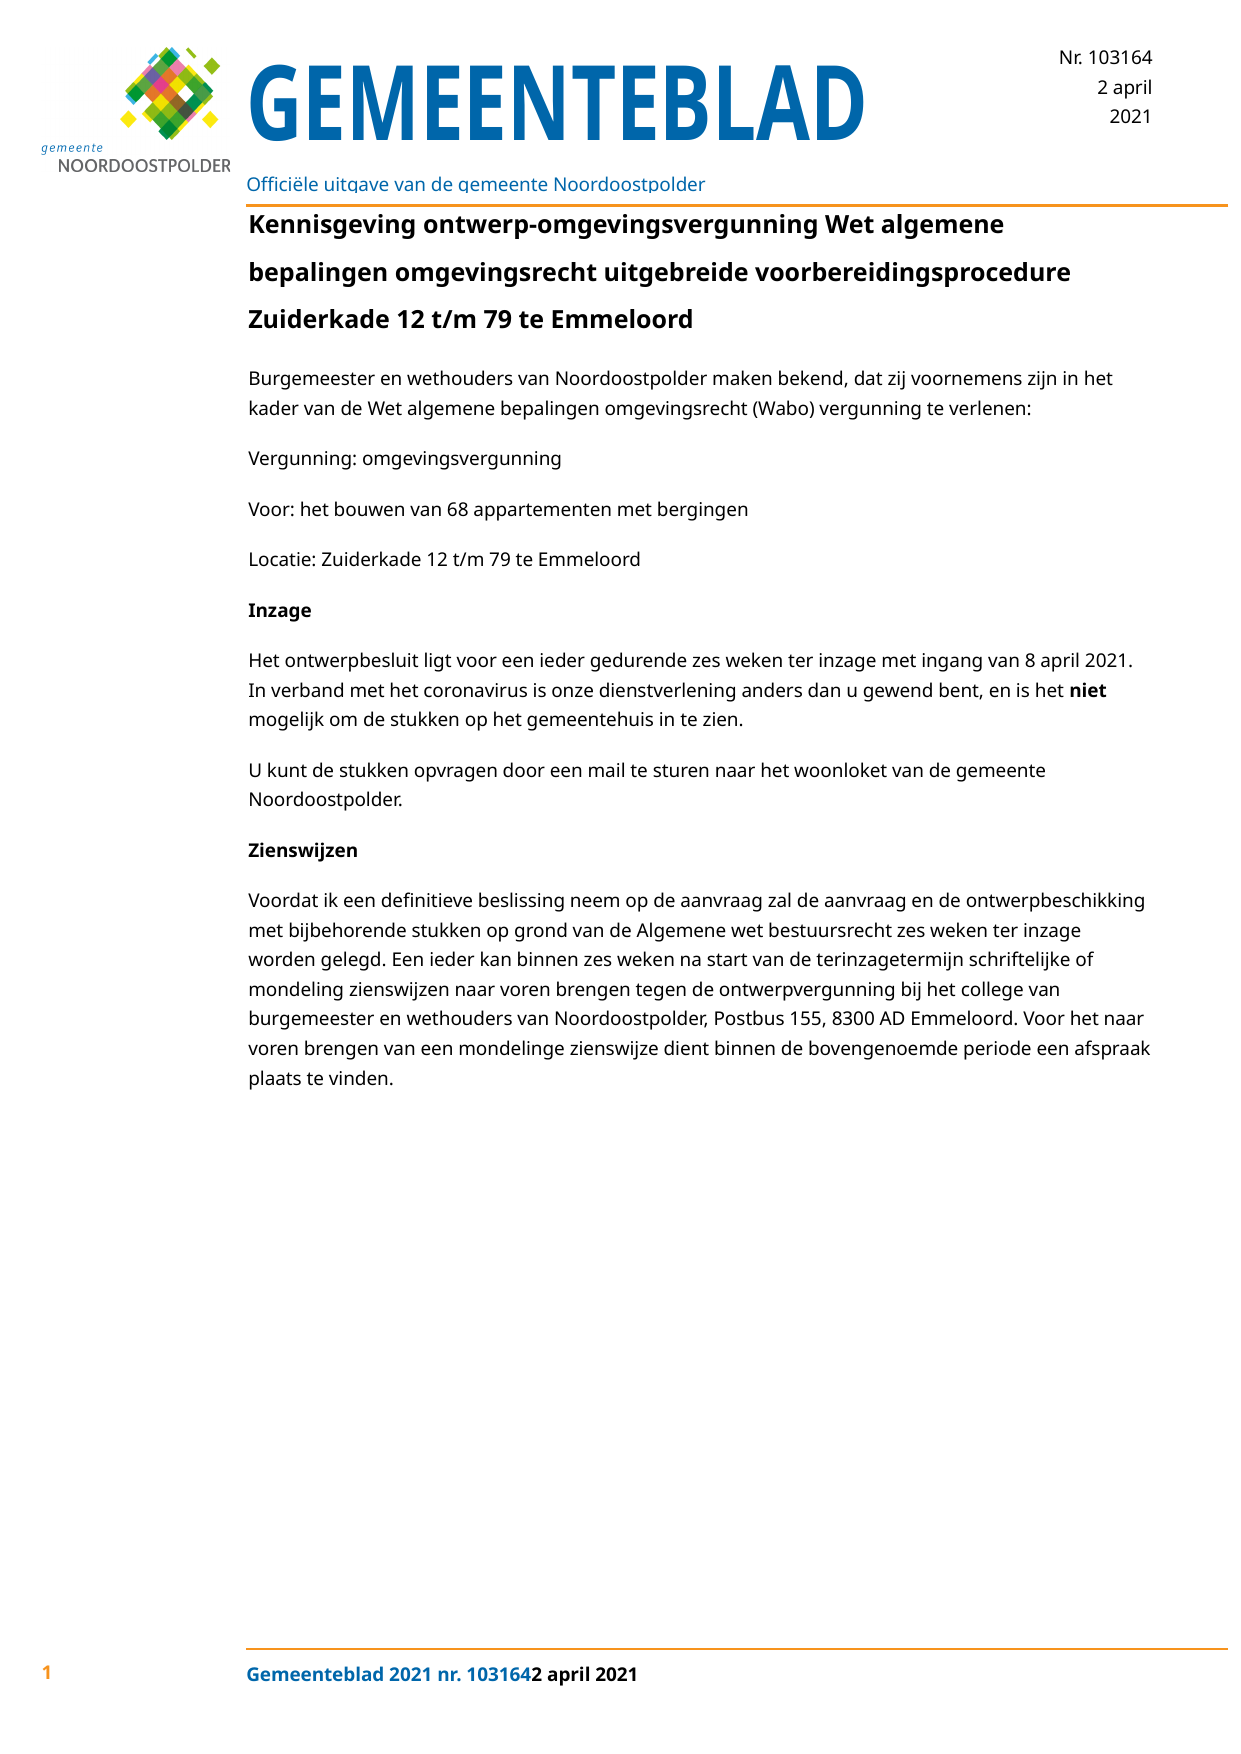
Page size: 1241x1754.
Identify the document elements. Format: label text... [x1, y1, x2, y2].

text U kunt de stukken opvragen door een mail te sturen naar het woonloket van de gemeente Noordoostpolder. [248, 757, 1152, 812]
text Burgemeester en wethouders van Noordoostpolder maken bekend, dat zij voornemens zijn in het kader van de Wet algemene bepalingen omgevingsrecht (Wabo) vergunning te verlenen: [248, 366, 1152, 421]
text Zienswijzen [248, 837, 1152, 862]
text Inzage [248, 597, 1152, 622]
text Voordat ik een definitieve beslissing neem op de aanvraag zal de aanvraag en de ontwerpbeschikking met bijbehorende stukken op grond van de Algemene wet bestuursrecht zes weken ter inzage worden gelegd. Een ieder kan binnen zes weken na start van de terinzagetermijn schriftelijke of mondeling zienswijzen naar voren brengen tegen de ontwerpvergunning bij het college van burgemeester en wethouders van Noordoostpolder, Postbus 155, 8300 AD Emmeloord. Voor het naar voren brengen van een mondelinge zienswijze dient binnen de bovengenoemde periode een afspraak plaats te vinden. [248, 887, 1152, 1090]
text Vergunning: omgevingsvergunning [248, 446, 1152, 471]
text Kennisgeving ontwerp-omgevingsvergunning Wet algemene bepalingen omgevingsrecht uitgebreide voorbereidingsprocedure Zuiderkade 12 t/m 79 te Emmeloord [248, 207, 1152, 336]
text Het ontwerpbesluit ligt voor een ieder gedurende zes weken ter inzage met ingang van 8 april 2021. In verband met het coronavirus is onze dienstverlening anders dan u gewend bent, en is het niet mogelijk om de stukken op het gemeentehuis in te zien. [248, 647, 1152, 732]
text Voor: het bouwen van 68 appartementen met bergingen [248, 496, 1152, 522]
picture [41, 47, 231, 172]
text Locatie: Zuiderkade 12 t/m 79 te Emmeloord [248, 546, 1152, 572]
